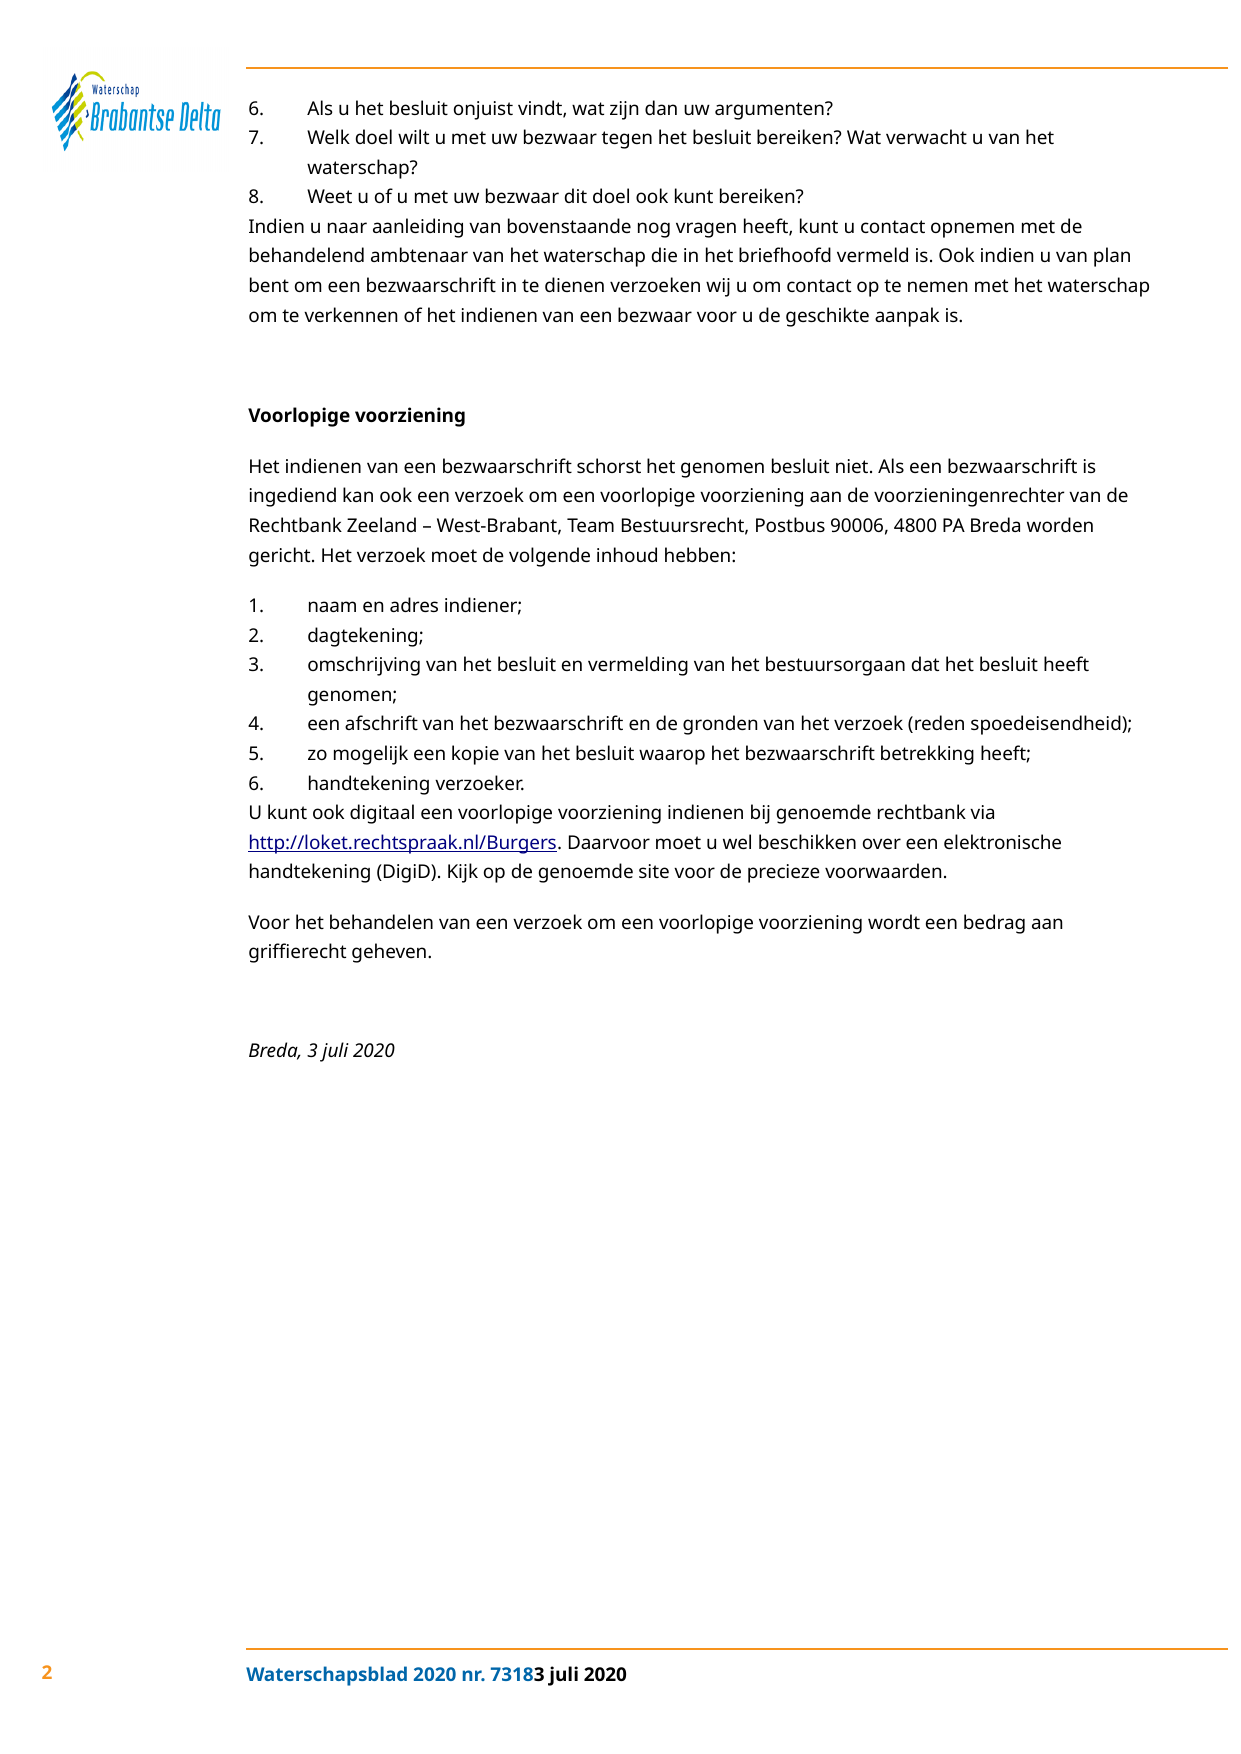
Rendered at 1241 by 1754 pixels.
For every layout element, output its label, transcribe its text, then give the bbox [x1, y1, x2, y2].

list een afschrift van het bezwaarschrift en de gronden van het verzoek (reden spoedeisendheid); [248, 711, 1152, 736]
picture [41, 47, 231, 172]
list Als u het besluit onjuist vindt, wat zijn dan uw argumenten? [248, 95, 1152, 121]
text U kunt ook digitaal een voorlopige voorziening indienen bij genoemde rechtbank via http://loket.rechtspraak.nl/Burgers. Daarvoor moet u wel beschikken over een elektronische handtekening (DigiD). Kijk op de genoemde site voor de precieze voorwaarden. [248, 799, 1152, 884]
text Indien u naar aanleiding van bovenstaande nog vragen heeft, kunt u contact opnemen met de behandelend ambtenaar van het waterschap die in het briefhoofd vermeld is. Ook indien u van plan bent om een bezwaarschrift in te dienen verzoeken wij u om contact op te nemen met het waterschap om te verkennen of het indienen van een bezwaar voor u de geschikte aanpak is. [248, 213, 1152, 328]
list zo mogelijk een kopie van het besluit waarop het bezwaarschrift betrekking heeft; [248, 740, 1152, 766]
text Breda, 3 juli 2020 [248, 1037, 1152, 1062]
list omschrijving van het besluit en vermelding van het bestuursorgaan dat het besluit heeft genomen; [248, 651, 1152, 707]
list Weet u of u met uw bezwaar dit doel ook kunt bereiken? [248, 183, 1152, 209]
list handtekening verzoeker. [248, 770, 1152, 796]
list Welk doel wilt u met uw bezwaar tegen het besluit bereiken? Wat verwacht u van het waterschap? [248, 124, 1152, 180]
list dagtekening; [248, 622, 1152, 648]
text Het indienen van een bezwaarschrift schorst het genomen besluit niet. Als een bezwaarschrift is ingediend kan ook een verzoek om een voorlopige voorziening aan de voorzieningenrechter van de Rechtbank Zeeland – West-Brabant, Team Bestuursrecht, Postbus 90006, 4800 PA Breda worden gericht. Het verzoek moet de volgende inhoud hebben: [248, 453, 1152, 568]
list naam en adres indiener; [248, 592, 1152, 618]
text Voor het behandelen van een verzoek om een voorlopige voorziening wordt een bedrag aan griffierecht geheven. [248, 909, 1152, 964]
text Voorlopige voorziening [248, 403, 1152, 428]
